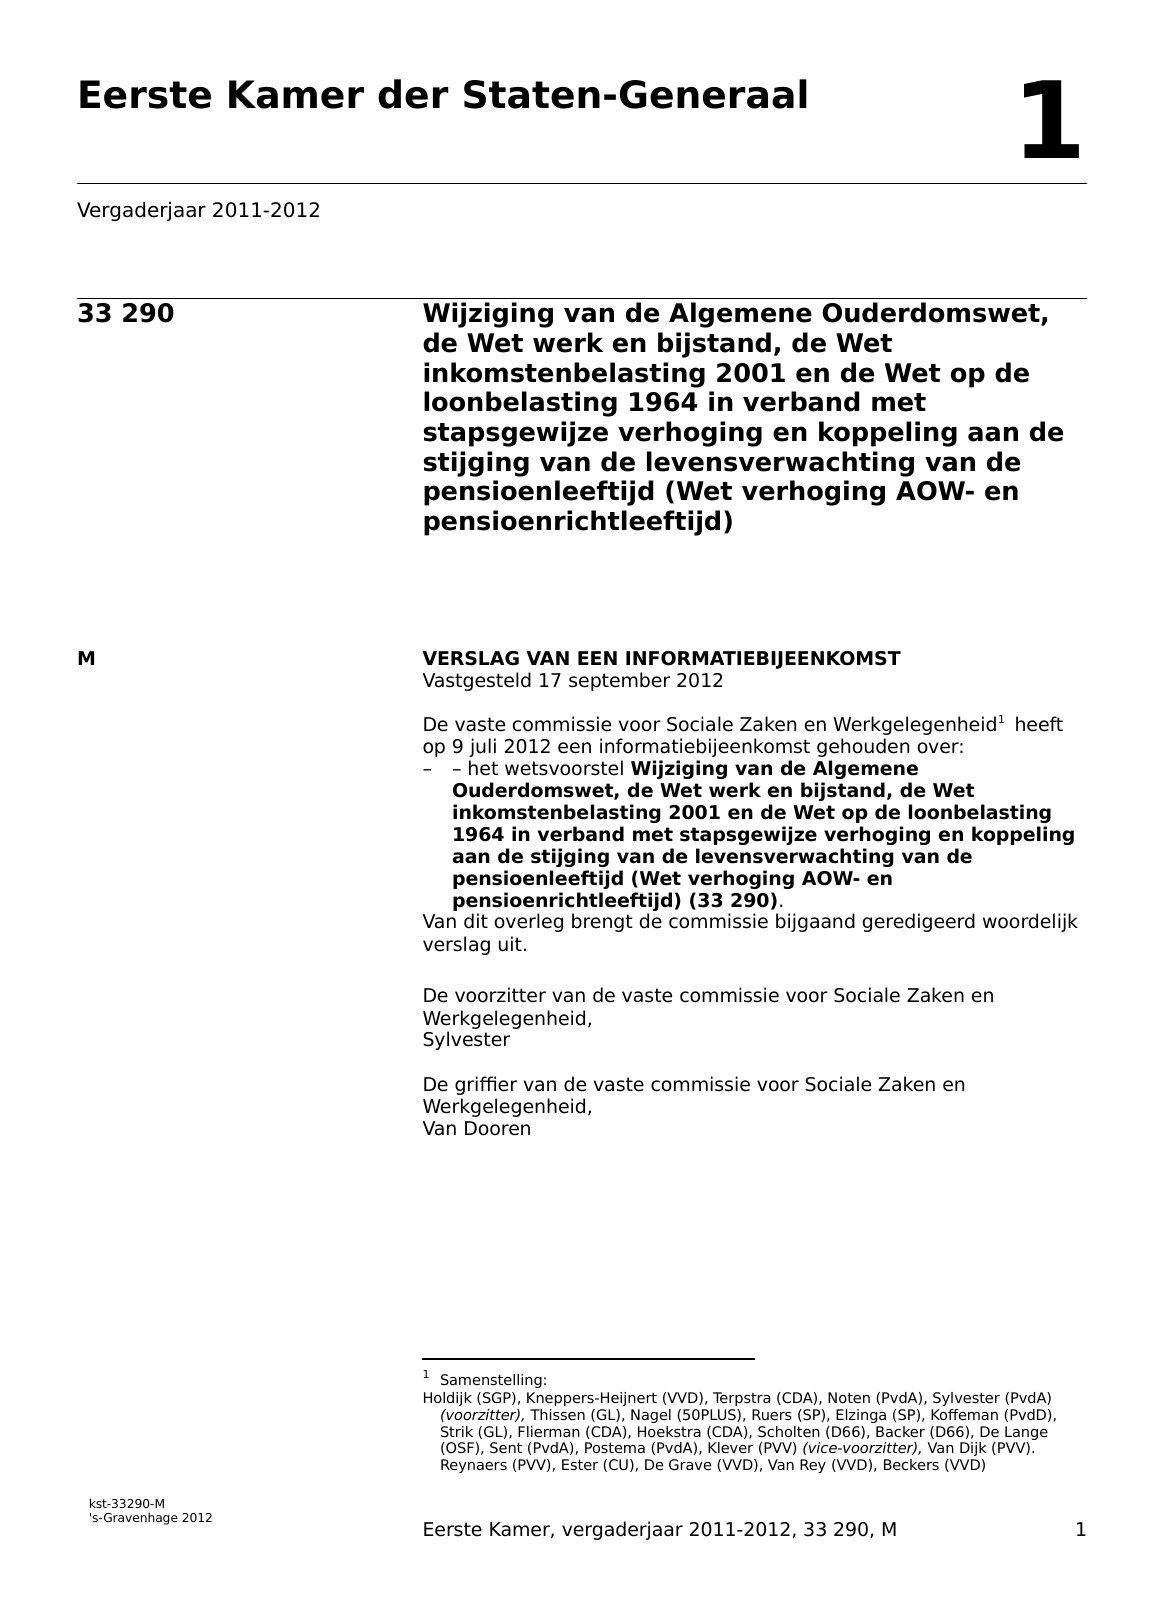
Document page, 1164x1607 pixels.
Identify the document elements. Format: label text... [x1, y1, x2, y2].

table_header Eerste Kamer der Staten-Generaal [77, 59, 886, 183]
text Samenstelling: [422, 1368, 1087, 1390]
text De griffier van de vaste commissie voor Sociale Zaken en Werkgelegenheid, Van Dooren [422, 1073, 1087, 1139]
subtitle M VERSLAG VAN EEN INFORMATIEBIJEENKOMST [77, 647, 1087, 669]
text – – het wetsvoorstel Wijziging van de Algemene Ouderdomswet, de Wet werk en bijstand, de Wet inkomstenbelasting 2001 en de Wet op de loonbelasting 1964 in verband met stapsgewijze verhoging en koppeling aan de stijging van de levensverwachting van de pensioenleeftijd (Wet verhoging AOW- en pensioenrichtleeftijd) (33 290). [422, 758, 1087, 911]
text De voorzitter van de vaste commissie voor Sociale Zaken en Werkgelegenheid, Sylvester [422, 985, 1087, 1051]
text Holdijk (SGP), Kneppers-Heijnert (VVD), Terpstra (CDA), Noten (PvdA), Sylvester (PvdA) (voorzitter), Thissen (GL), Nagel (50PLUS), Ruers (SP), Elzinga (SP), Koffeman (PvdD), Strik (GL), Flierman (CDA), Hoekstra (CDA), Scholten (D66), Backer (D66), De Lange (OSF), Sent (PvdA), Postema (PvdA), Klever (PVV) (vice-voorzitter), Van Dijk (PVV). Reynaers (PVV), Ester (CU), De Grave (VVD), Van Rey (VVD), Beckers (VVD) [422, 1390, 1087, 1474]
text kst-33290-M [88, 1497, 323, 1511]
subtitle 33 290 Wijziging van de Algemene Ouderdomswet, de Wet werk en bijstand, de Wet inkomstenbelasting 2001 en de Wet op de loonbelasting 1964 in verband met stapsgewijze verhoging en koppeling aan de stijging van de levensverwachting van de pensioenleeftijd (Wet verhoging AOW- en pensioenrichtleeftijd) [77, 299, 1087, 536]
text De vaste commissie voor Sociale Zaken en Werkgelegenheid heeft op 9 juli 2012 een informatiebijeenkomst gehouden over: [422, 714, 1087, 758]
text Van dit overleg brengt de commissie bijgaand geredigeerd woordelijk verslag uit. [422, 911, 1087, 955]
text Vastgesteld 17 september 2012 [422, 669, 1087, 691]
text 's-Gravenhage 2012 [88, 1511, 323, 1525]
table_cell Vergaderjaar 2011-2012 [77, 184, 1087, 298]
table_header 1 [886, 59, 1087, 183]
